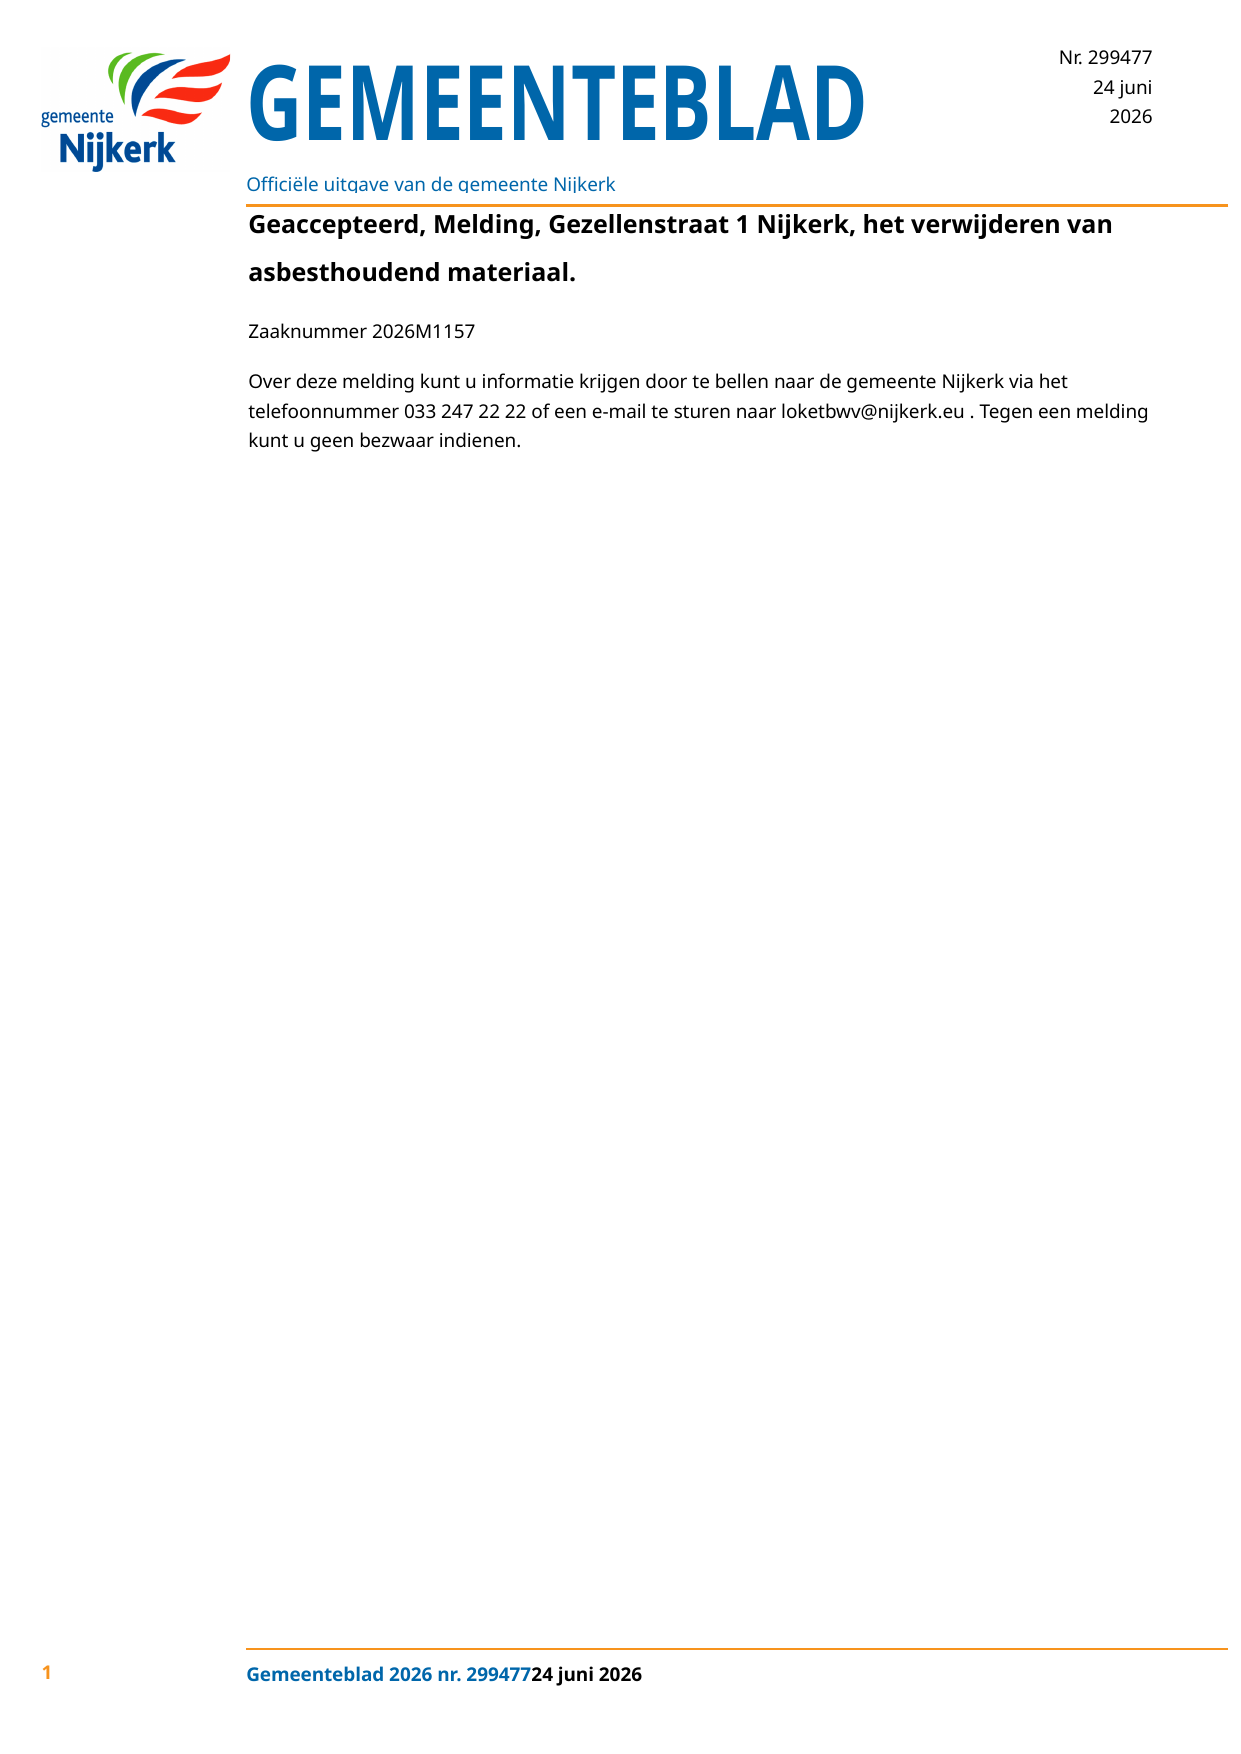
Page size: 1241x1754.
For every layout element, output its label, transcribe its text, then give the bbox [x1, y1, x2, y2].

picture [41, 47, 231, 172]
text Geaccepteerd, Melding, Gezellenstraat 1 Nijkerk, het verwijderen van asbesthoudend materiaal. [248, 207, 1152, 288]
text Over deze melding kunt u informatie krijgen door te bellen naar de gemeente Nijkerk via het telefoonnummer 033 247 22 22 of een e-mail te sturen naar loketbwv@nijkerk.eu . Tegen een melding kunt u geen bezwaar indienen. [248, 368, 1152, 453]
text Zaaknummer 2026M1157 [248, 318, 1152, 344]
